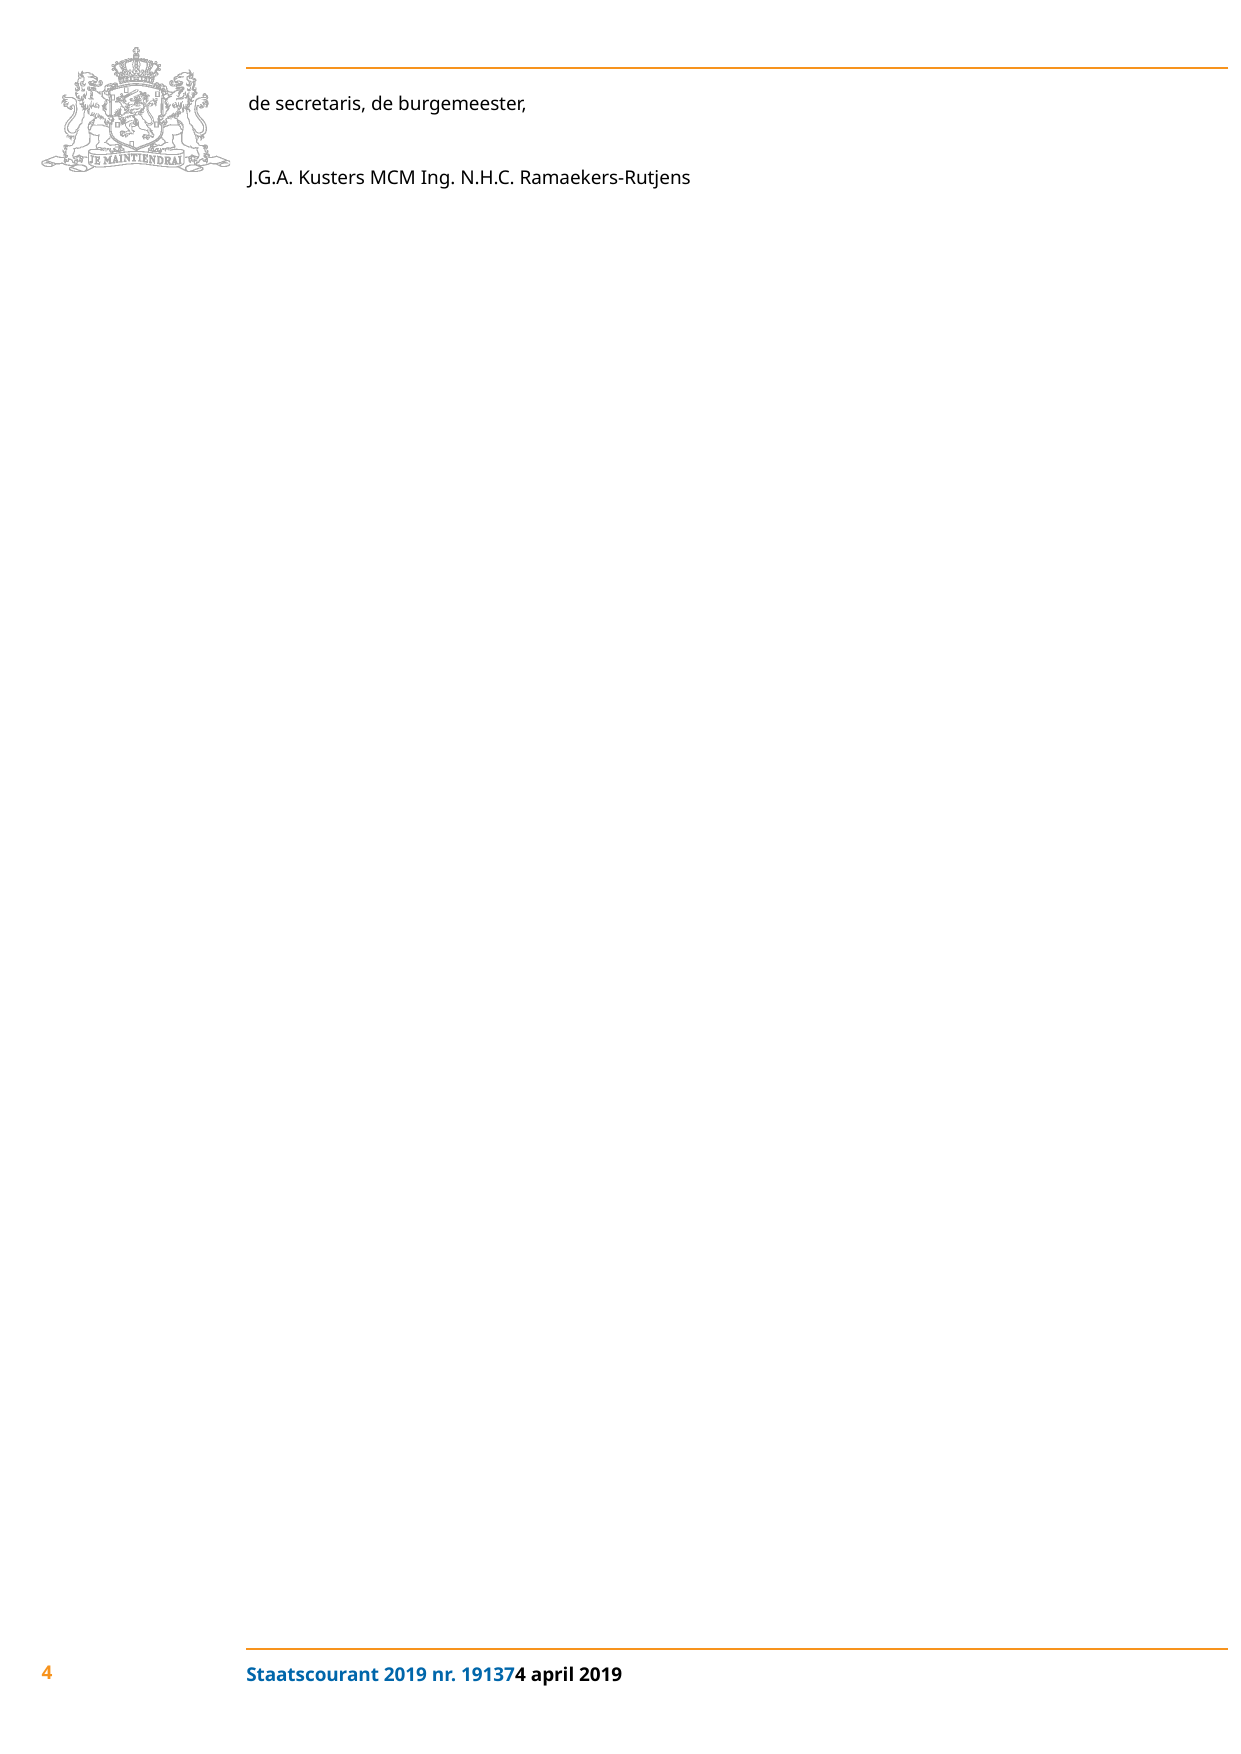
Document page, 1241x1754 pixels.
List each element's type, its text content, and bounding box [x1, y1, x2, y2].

text de secretaris, de burgemeester, [248, 95, 1152, 114]
picture [41, 47, 231, 172]
text J.G.A. Kusters MCM Ing. N.H.C. Ramaekers-Rutjens [248, 169, 1152, 188]
